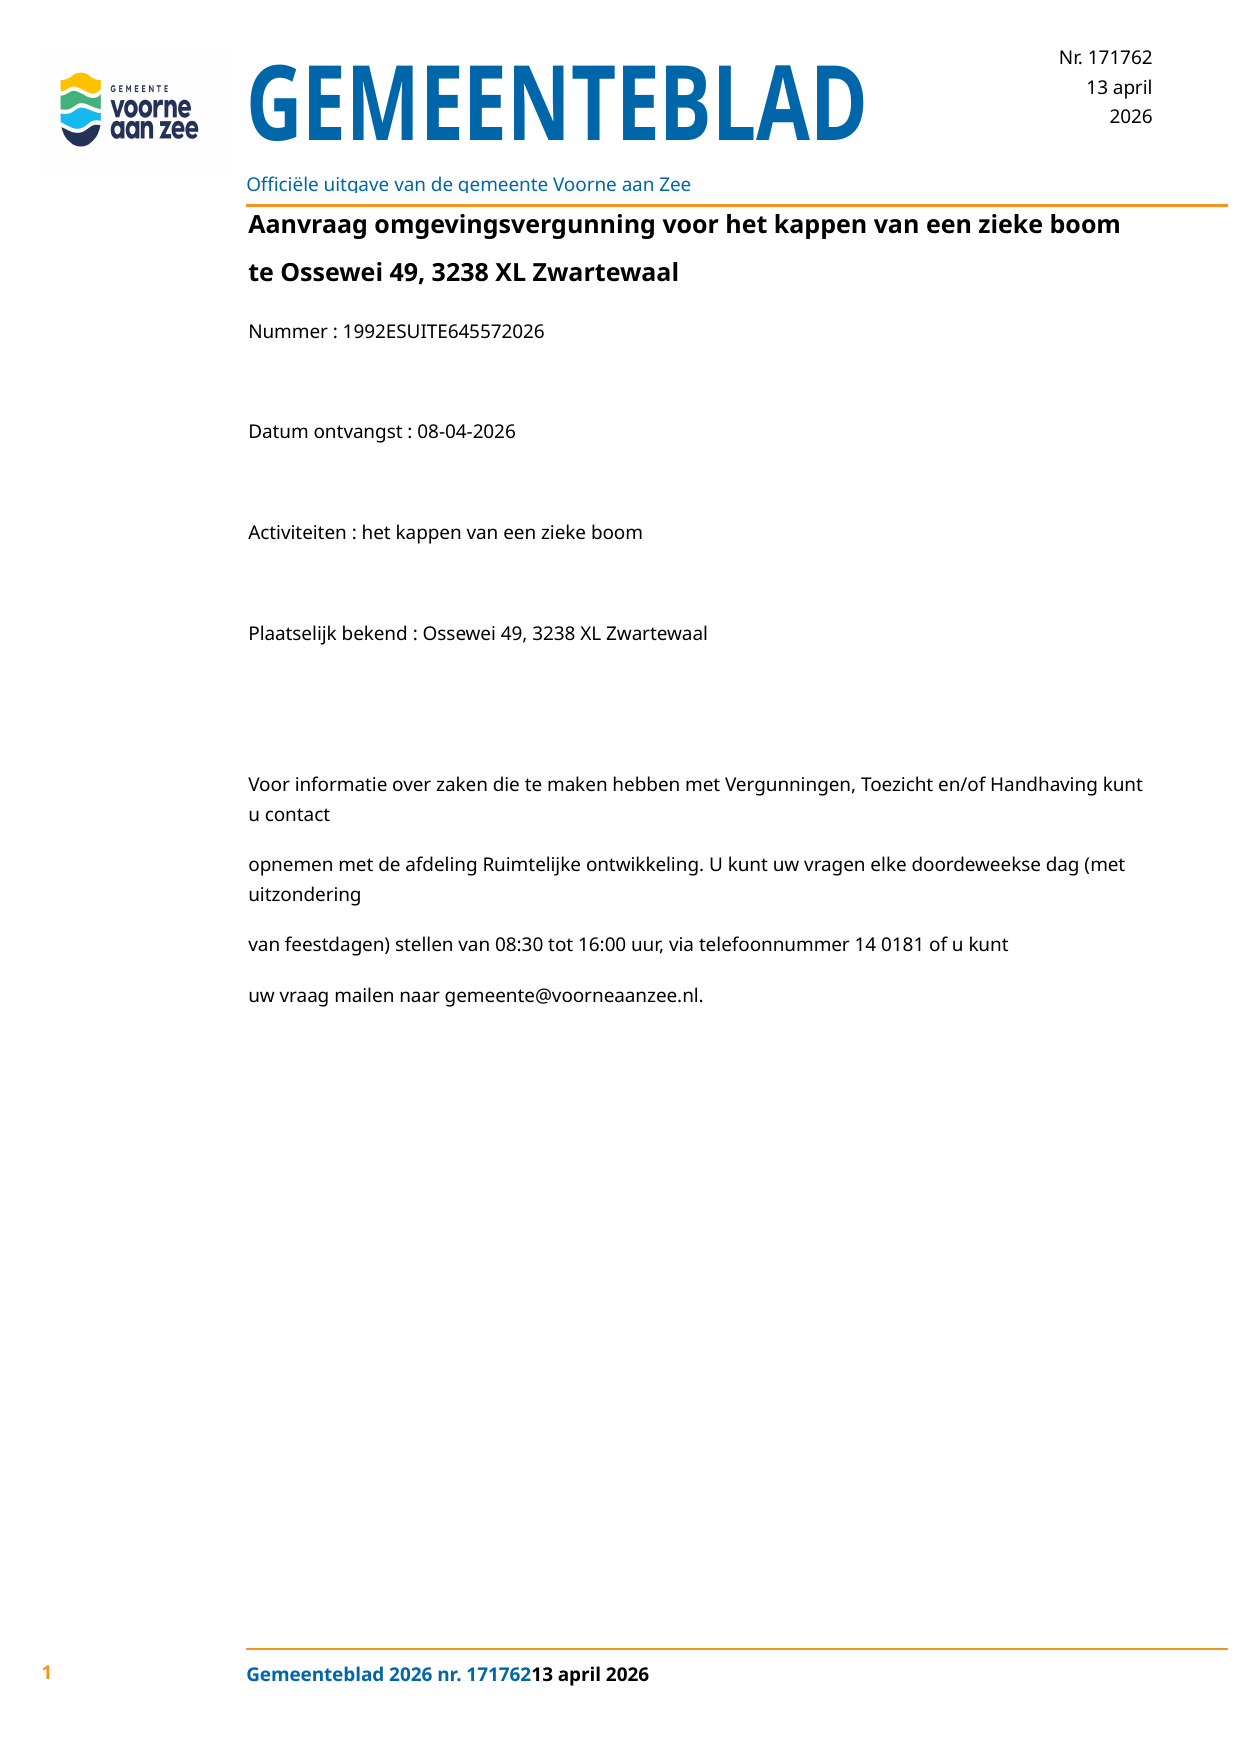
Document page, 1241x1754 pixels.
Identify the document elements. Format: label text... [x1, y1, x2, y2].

text Datum ontvangst : 08-04-2026 [248, 419, 1152, 444]
picture [41, 47, 231, 172]
text van feestdagen) stellen van 08:30 tot 16:00 uur, via telefoonnummer 14 0181 of u kunt [248, 932, 1152, 957]
text opnemen met de afdeling Ruimtelijke ontwikkeling. U kunt uw vragen elke doordeweekse dag (met uitzondering [248, 852, 1152, 907]
text uw vraag mailen naar gemeente@voorneaanzee.nl. [248, 982, 1152, 1008]
text Activiteiten : het kappen van een zieke boom [248, 519, 1152, 545]
text Nummer : 1992ESUITE645572026 [248, 318, 1152, 344]
text Aanvraag omgevingsvergunning voor het kappen van een zieke boom te Ossewei 49, 3238 XL Zwartewaal [248, 207, 1152, 288]
text Plaatselijk bekend : Ossewei 49, 3238 XL Zwartewaal [248, 620, 1152, 646]
text Voor informatie over zaken die te maken hebben met Vergunningen, Toezicht en/of Handhaving kunt u contact [248, 772, 1152, 827]
